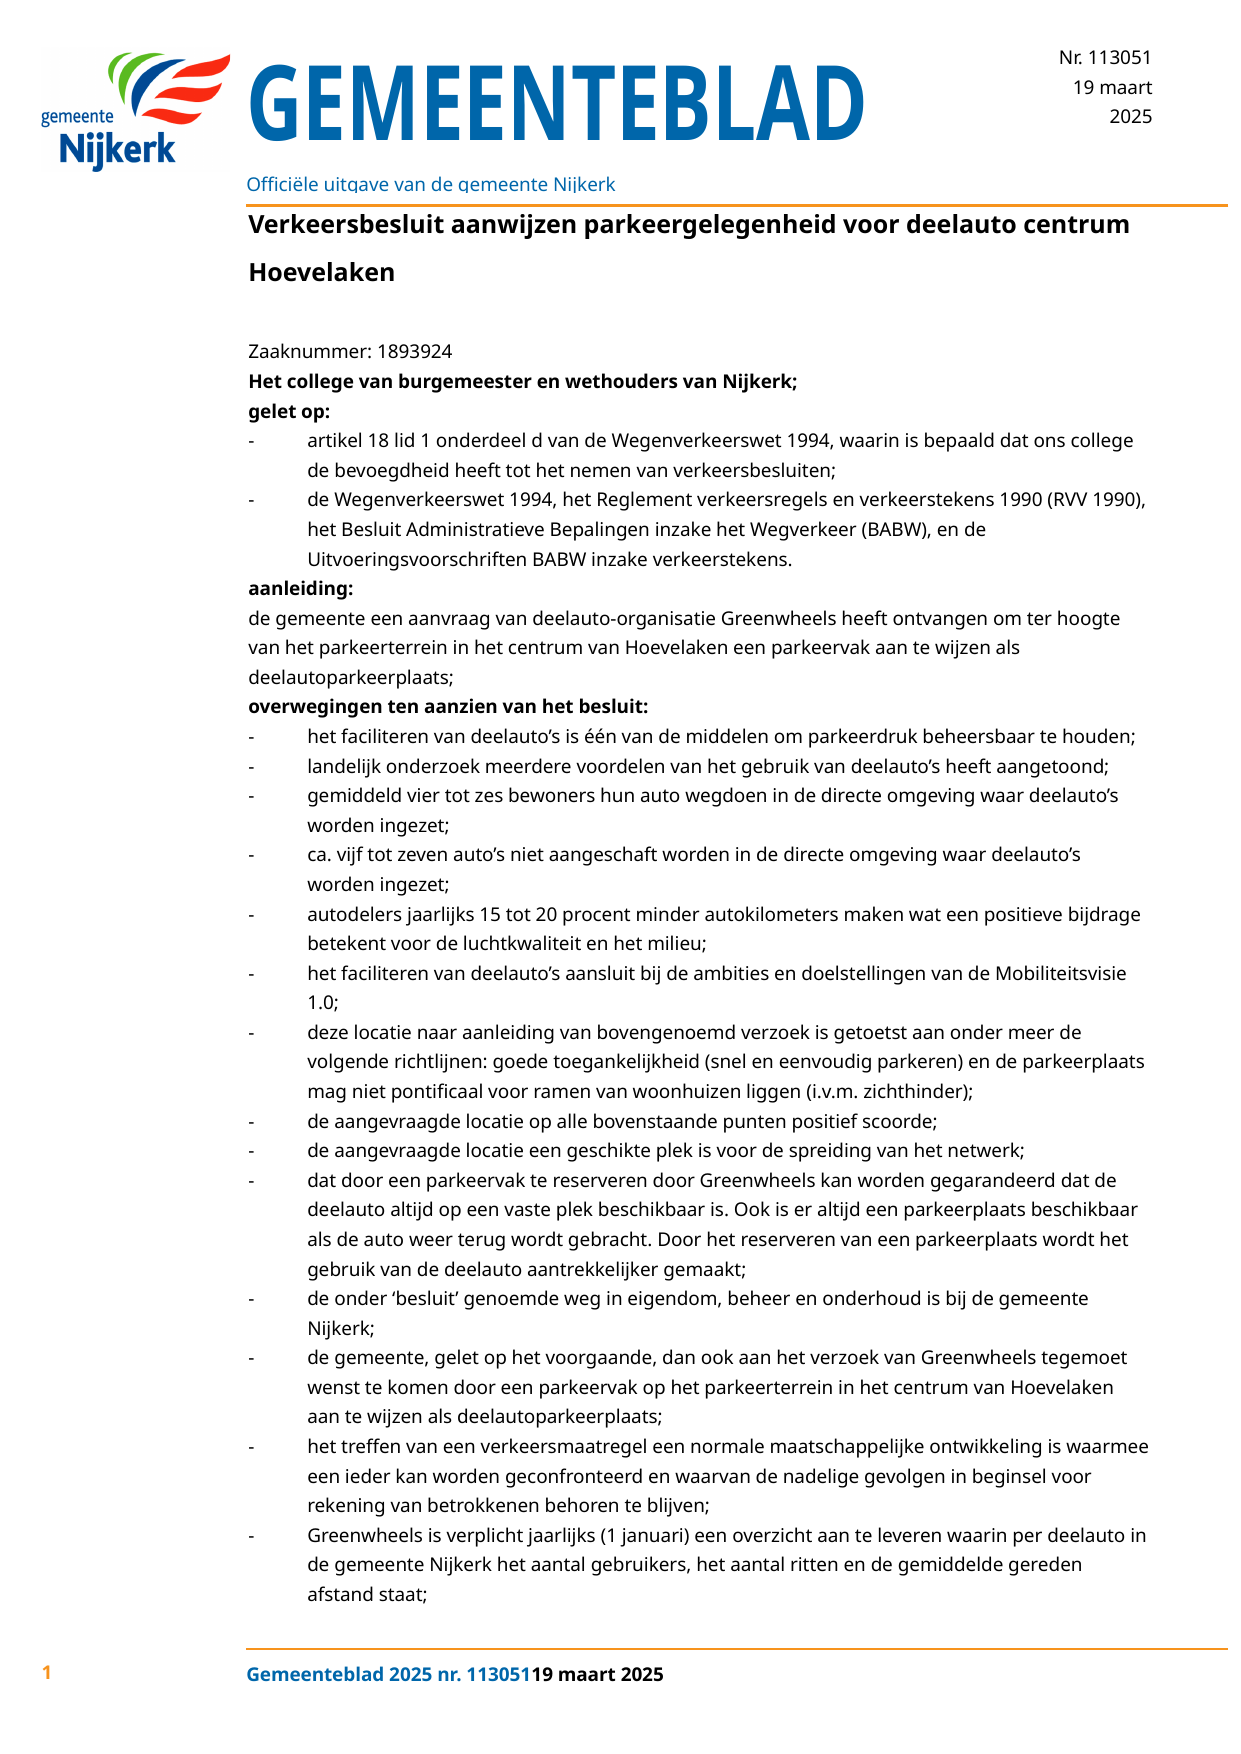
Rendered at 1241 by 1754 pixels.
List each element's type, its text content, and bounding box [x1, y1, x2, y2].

text Zaaknummer: 1893924 [248, 339, 1152, 364]
list dat door een parkeervak te reserveren door Greenwheels kan worden gegarandeerd dat de deelauto altijd op een vaste plek beschikbaar is. Ook is er altijd een parkeerplaats beschikbaar als de auto weer terug wordt gebracht. Door het reserveren van een parkeerplaats wordt het gebruik van de deelauto aantrekkelijker gemaakt; [248, 1167, 1152, 1281]
text Verkeersbesluit aanwijzen parkeergelegenheid voor deelauto centrum Hoevelaken [248, 207, 1152, 288]
picture [41, 47, 231, 172]
list Greenwheels is verplicht jaarlijks (1 januari) een overzicht aan te leveren waarin per deelauto in de gemeente Nijkerk het aantal gebruikers, het aantal ritten en de gemiddelde gereden afstand staat; [248, 1522, 1152, 1607]
list het treffen van een verkeersmaatregel een normale maatschappelijke ontwikkeling is waarmee een ieder kan worden geconfronteerd en waarvan de nadelige gevolgen in beginsel voor rekening van betrokkenen behoren te blijven; [248, 1433, 1152, 1518]
list deze locatie naar aanleiding van bovengenoemd verzoek is getoetst aan onder meer de volgende richtlijnen: goede toegankelijkheid (snel en eenvoudig parkeren) en de parkeerplaats mag niet pontificaal voor ramen van woonhuizen liggen (i.v.m. zichthinder); [248, 1019, 1152, 1104]
text de gemeente een aanvraag van deelauto-organisatie Greenwheels heeft ontvangen om ter hoogte van het parkeerterrein in het centrum van Hoevelaken een parkeervak aan te wijzen als deelautoparkeerplaats; [248, 605, 1152, 690]
list het faciliteren van deelauto’s aansluit bij de ambities en doelstellingen van de Mobiliteitsvisie 1.0; [248, 960, 1152, 1015]
list de onder ‘besluit’ genoemde weg in eigendom, beheer en onderhoud is bij de gemeente Nijkerk; [248, 1285, 1152, 1341]
text aanleiding: [248, 575, 1152, 601]
list de Wegenverkeerswet 1994, het Reglement verkeersregels en verkeerstekens 1990 (RVV 1990), het Besluit Administratieve Bepalingen inzake het Wegverkeer (BABW), en de Uitvoeringsvoorschriften BABW inzake verkeerstekens. [248, 487, 1152, 571]
text Het college van burgemeester en wethouders van Nijkerk; [248, 368, 1152, 394]
list gemiddeld vier tot zes bewoners hun auto wegdoen in de directe omgeving waar deelauto’s worden ingezet; [248, 782, 1152, 838]
list landelijk onderzoek meerdere voordelen van het gebruik van deelauto’s heeft aangetoond; [248, 753, 1152, 778]
list de aangevraagde locatie op alle bovenstaande punten positief scoorde; [248, 1108, 1152, 1133]
text gelet op: [248, 398, 1152, 423]
list het faciliteren van deelauto’s is één van de middelen om parkeerdruk beheersbaar te houden; [248, 723, 1152, 749]
list ca. vijf tot zeven auto’s niet aangeschaft worden in de directe omgeving waar deelauto’s worden ingezet; [248, 842, 1152, 897]
list de aangevraagde locatie een geschikte plek is voor de spreiding van het netwerk; [248, 1137, 1152, 1163]
list artikel 18 lid 1 onderdeel d van de Wegenverkeerswet 1994, waarin is bepaald dat ons college de bevoegdheid heeft tot het nemen van verkeersbesluiten; [248, 427, 1152, 483]
list de gemeente, gelet op het voorgaande, dan ook aan het verzoek van Greenwheels tegemoet wenst te komen door een parkeervak op het parkeerterrein in het centrum van Hoevelaken aan te wijzen als deelautoparkeerplaats; [248, 1344, 1152, 1429]
text overwegingen ten aanzien van het besluit: [248, 694, 1152, 719]
list autodelers jaarlijks 15 tot 20 procent minder autokilometers maken wat een positieve bijdrage betekent voor de luchtkwaliteit en het milieu; [248, 901, 1152, 956]
